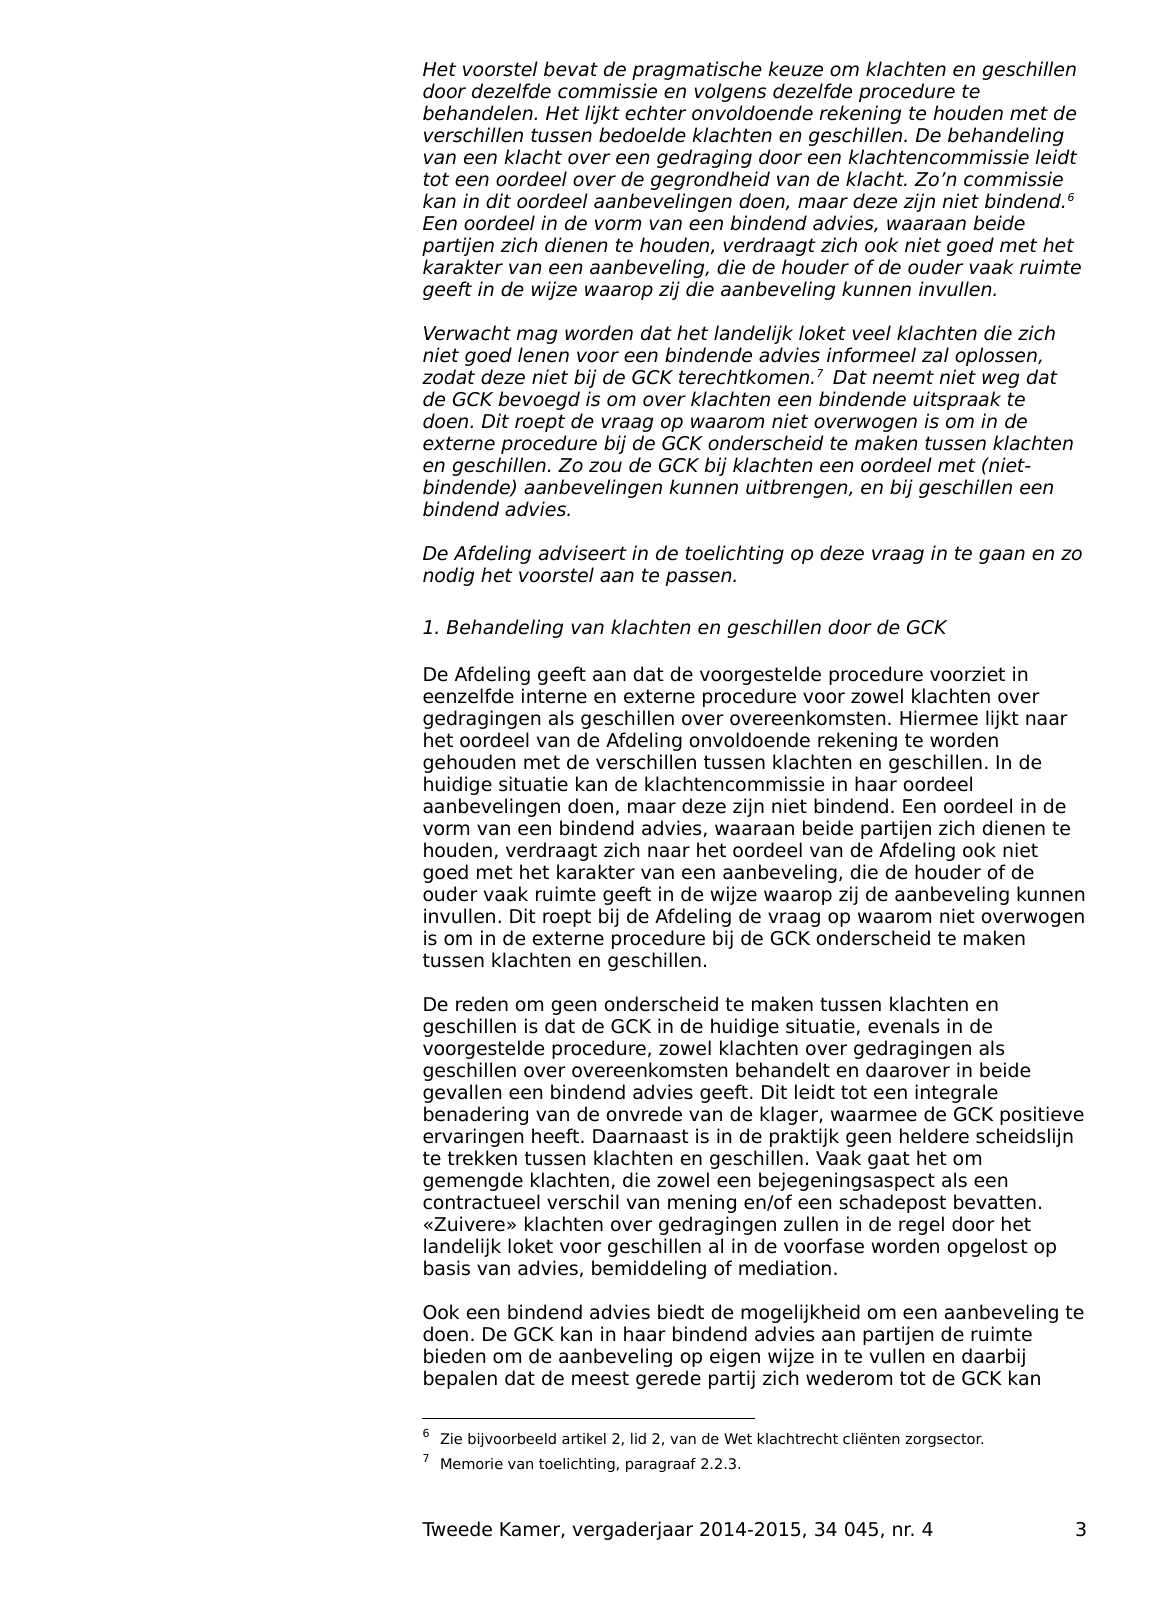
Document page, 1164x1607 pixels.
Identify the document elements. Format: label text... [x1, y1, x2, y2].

text Ook een bindend advies biedt de mogelijkheid om een aanbeveling te doen. De GCK kan in haar bindend advies aan partijen de ruimte bieden om de aanbeveling op eigen wijze in te vullen en daarbij bepalen dat de meest gerede partij zich wederom tot de GCK kan [422, 1302, 1087, 1390]
text De Afdeling adviseert in de toelichting op deze vraag in te gaan en zo nodig het voorstel aan te passen. [422, 543, 1087, 587]
text Zie bijvoorbeeld artikel 2, lid 2, van de Wet klachtrecht cliënten zorgsector. [422, 1427, 1087, 1449]
text Het voorstel bevat de pragmatische keuze om klachten en geschillen door dezelfde commissie en volgens dezelfde procedure te behandelen. Het lijkt echter onvoldoende rekening te houden met de verschillen tussen bedoelde klachten en geschillen. De behandeling van een klacht over een gedraging door een klachtencommissie leidt tot een oordeel over de gegrondheid van de klacht. Zo’n commissie kan in dit oordeel aanbevelingen doen, maar deze zijn niet bindend. Een oordeel in de vorm van een bindend advies, waaraan beide partijen zich dienen te houden, verdraagt zich ook niet goed met het karakter van een aanbeveling, die de houder of de ouder vaak ruimte geeft in de wijze waarop zij die aanbeveling kunnen invullen. [422, 59, 1087, 301]
text De reden om geen onderscheid te maken tussen klachten en geschillen is dat de GCK in de huidige situatie, evenals in de voorgestelde procedure, zowel klachten over gedragingen als geschillen over overeenkomsten behandelt en daarover in beide gevallen een bindend advies geeft. Dit leidt tot een integrale benadering van de onvrede van de klager, waarmee de GCK positieve ervaringen heeft. Daarnaast is in de praktijk geen heldere scheidslijn te trekken tussen klachten en geschillen. Vaak gaat het om gemengde klachten, die zowel een bejegeningsaspect als een contractueel verschil van mening en/of een schadepost bevatten. «Zuivere» klachten over gedragingen zullen in de regel door het landelijk loket voor geschillen al in de voorfase worden opgelost op basis van advies, bemiddeling of mediation. [422, 994, 1087, 1279]
text De Afdeling geeft aan dat de voorgestelde procedure voorziet in eenzelfde interne en externe procedure voor zowel klachten over gedragingen als geschillen over overeenkomsten. Hiermee lijkt naar het oordeel van de Afdeling onvoldoende rekening te worden gehouden met de verschillen tussen klachten en geschillen. In de huidige situatie kan de klachtencommissie in haar oordeel aanbevelingen doen, maar deze zijn niet bindend. Een oordeel in de vorm van een bindend advies, waaraan beide partijen zich dienen te houden, verdraagt zich naar het oordeel van de Afdeling ook niet goed met het karakter van een aanbeveling, die de houder of de ouder vaak ruimte geeft in de wijze waarop zij de aanbeveling kunnen invullen. Dit roept bij de Afdeling de vraag op waarom niet overwogen is om in de externe procedure bij de GCK onderscheid te maken tussen klachten en geschillen. [422, 664, 1087, 972]
text Memorie van toelichting, paragraaf 2.2.3. [422, 1452, 1087, 1474]
subtitle 1. Behandeling van klachten en geschillen door de GCK [422, 617, 1087, 639]
text Verwacht mag worden dat het landelijk loket veel klachten die zich niet goed lenen voor een bindende advies informeel zal oplossen, zodat deze niet bij de GCK terechtkomen. Dat neemt niet weg dat de GCK bevoegd is om over klachten een bindende uitspraak te doen. Dit roept de vraag op waarom niet overwogen is om in de externe procedure bij de GCK onderscheid te maken tussen klachten en geschillen. Zo zou de GCK bij klachten een oordeel met (niet-bindende) aanbevelingen kunnen uitbrengen, en bij geschillen een bindend advies. [422, 323, 1087, 521]
